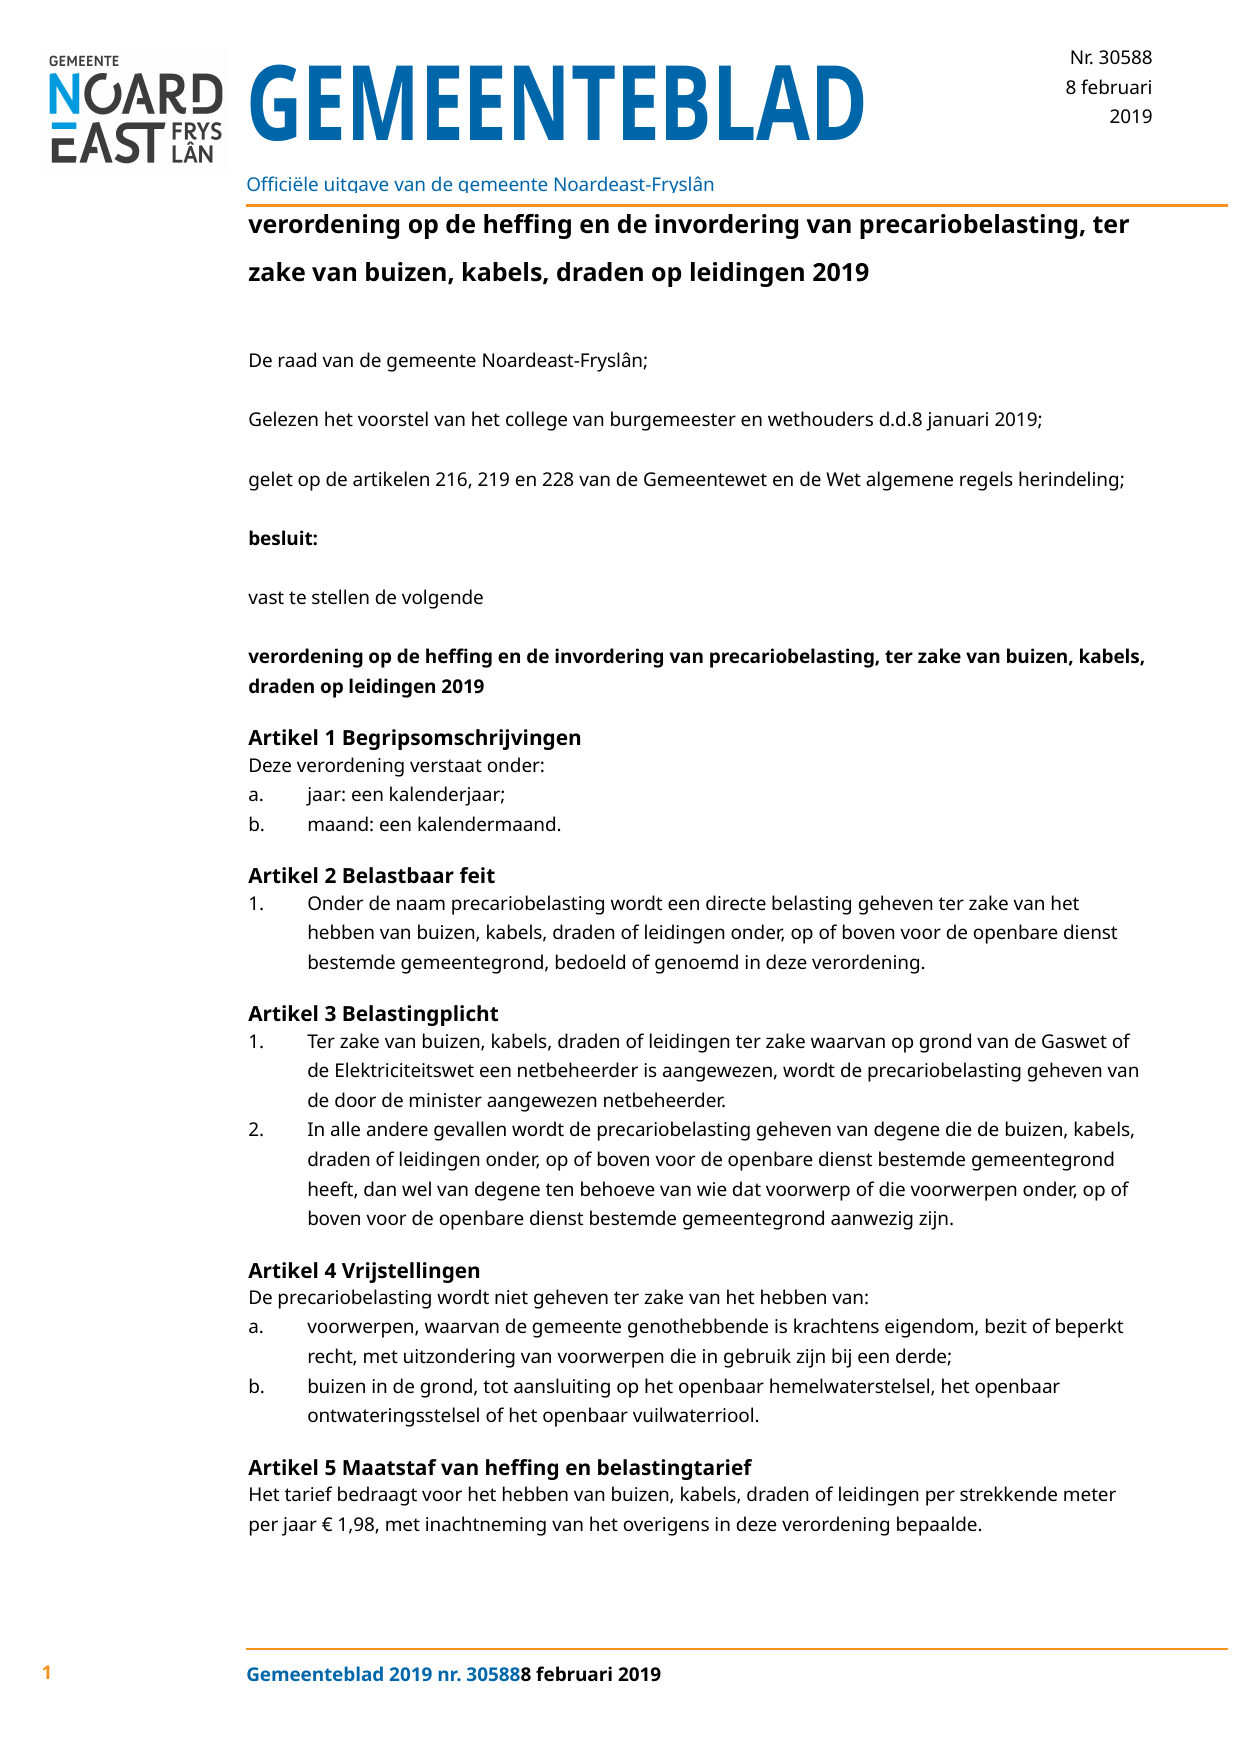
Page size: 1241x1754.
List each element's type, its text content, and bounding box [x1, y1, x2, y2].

text verordening op de heffing en de invordering van precariobelasting, ter zake van buizen, kabels, draden op leidingen 2019 [248, 207, 1152, 288]
text De raad van de gemeente Noardeast-Fryslân; [248, 347, 1152, 373]
text vast te stellen de volgende [248, 584, 1152, 610]
text Artikel 2 Belastbaar feit [248, 861, 1152, 890]
list maand: een kalendermaand. [248, 811, 1152, 837]
list Ter zake van buizen, kabels, draden of leidingen ter zake waarvan op grond van de Gaswet of de Elektriciteitswet een netbeheerder is aangewezen, wordt de precariobelasting geheven van de door de minister aangewezen netbeheerder. [248, 1028, 1152, 1113]
list jaar: een kalenderjaar; [248, 781, 1152, 807]
text Artikel 1 Begripsomschrijvingen [248, 723, 1152, 752]
list In alle andere gevallen wordt de precariobelasting geheven van degene die de buizen, kabels, draden of leidingen onder, op of boven voor de openbare dienst bestemde gemeentegrond heeft, dan wel van degene ten behoeve van wie dat voorwerp of die voorwerpen onder, op of boven voor de openbare dienst bestemde gemeentegrond aanwezig zijn. [248, 1117, 1152, 1231]
text De precariobelasting wordt niet geheven ter zake van het hebben van: [248, 1284, 1152, 1310]
text Artikel 4 Vrijstellingen [248, 1256, 1152, 1284]
text Gelezen het voorstel van het college van burgemeester en wethouders d.d.8 januari 2019; [248, 407, 1152, 432]
list buizen in de grond, tot aansluiting op het openbaar hemelwaterstelsel, het openbaar ontwateringsstelsel of het openbaar vuilwaterriool. [248, 1373, 1152, 1428]
text Het tarief bedraagt voor het hebben van buizen, kabels, draden of leidingen per strekkende meter per jaar € 1,98, met inachtneming van het overigens in deze verordening bepaalde. [248, 1481, 1152, 1537]
list Onder de naam precariobelasting wordt een directe belasting geheven ter zake van het hebben van buizen, kabels, draden of leidingen onder, op of boven voor de openbare dienst bestemde gemeentegrond, bedoeld of genoemd in deze verordening. [248, 890, 1152, 975]
text Artikel 5 Maatstaf van heffing en belastingtarief [248, 1453, 1152, 1481]
text Deze verordening verstaat onder: [248, 752, 1152, 777]
text Artikel 3 Belastingplicht [248, 999, 1152, 1028]
picture [41, 47, 231, 172]
text besluit: [248, 525, 1152, 551]
text verordening op de heffing en de invordering van precariobelasting, ter zake van buizen, kabels, draden op leidingen 2019 [248, 643, 1152, 699]
text gelet op de artikelen 216, 219 en 228 van de Gemeentewet en de Wet algemene regels herindeling; [248, 466, 1152, 492]
list voorwerpen, waarvan de gemeente genothebbende is krachtens eigendom, bezit of beperkt recht, met uitzondering van voorwerpen die in gebruik zijn bij een derde; [248, 1314, 1152, 1369]
